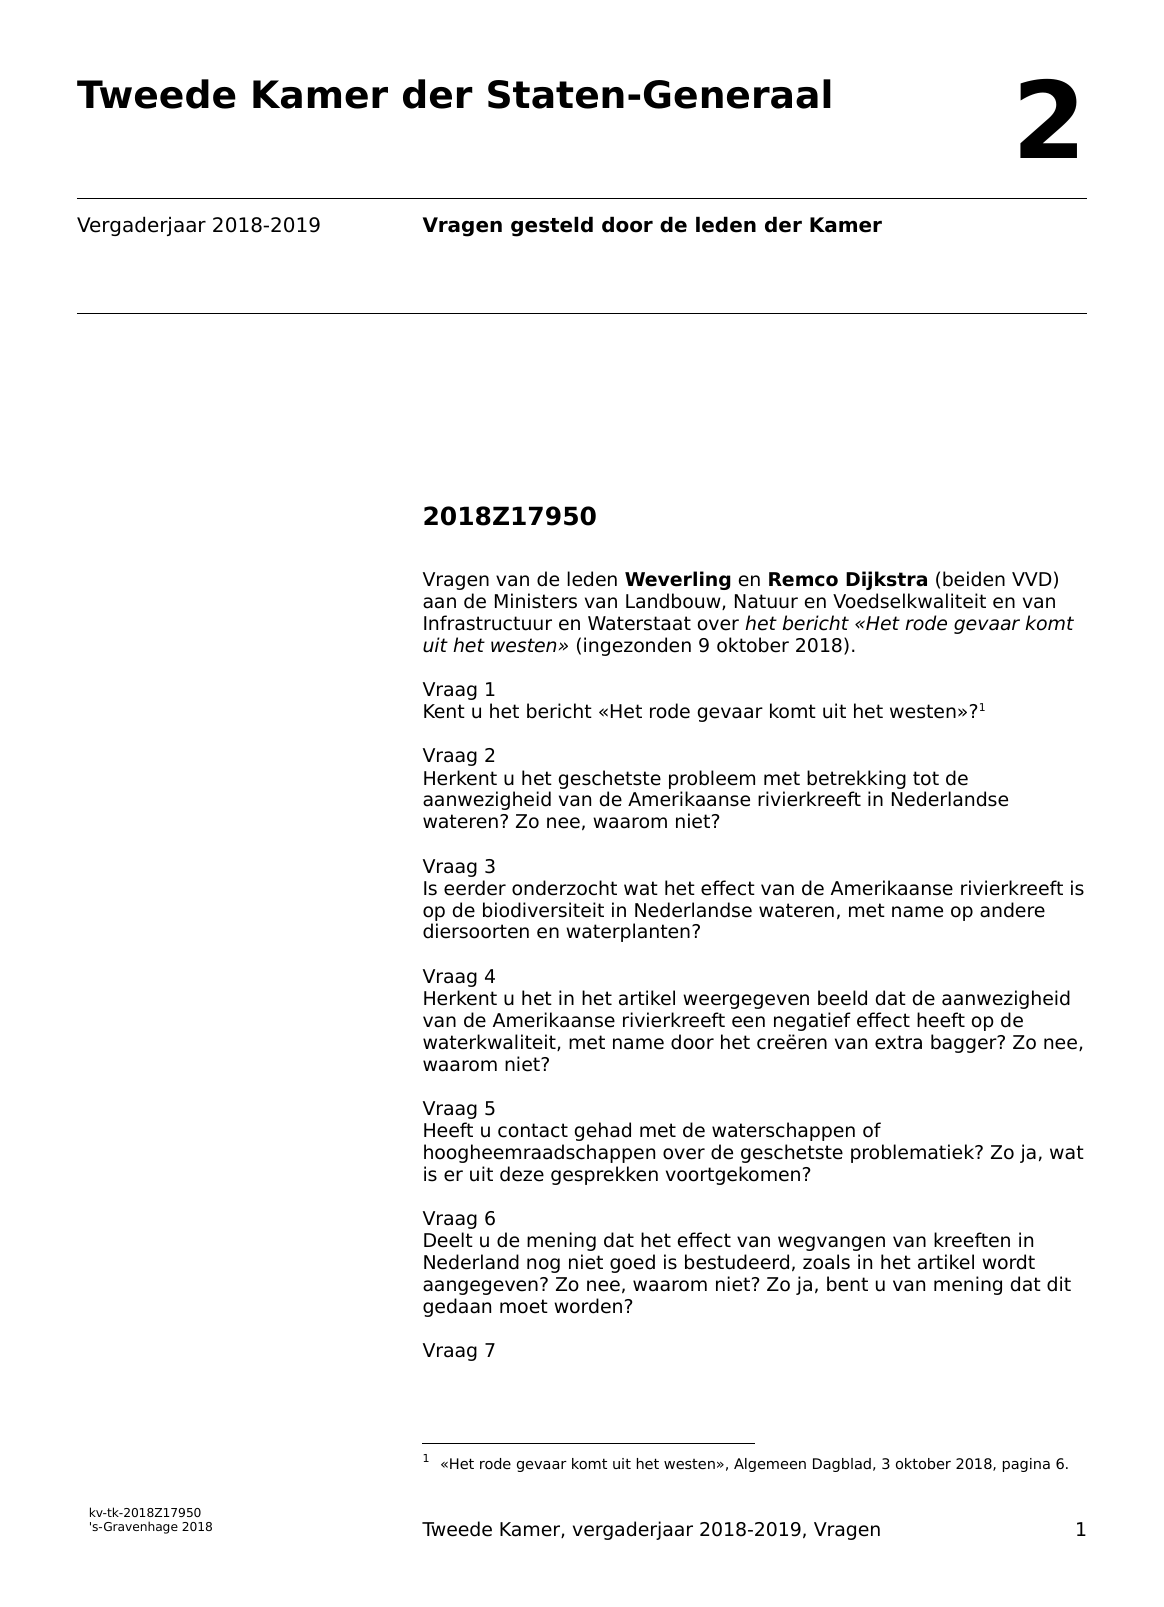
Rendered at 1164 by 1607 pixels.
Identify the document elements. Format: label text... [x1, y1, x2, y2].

text kv-tk-2018Z17950 [88, 1506, 323, 1520]
text Vraag 5 [422, 1098, 1087, 1120]
table_header 2 [886, 59, 1087, 198]
text Vraag 3 [422, 856, 1087, 877]
text Is eerder onderzocht wat het effect van de Amerikaanse rivierkreeft is op de biodiversiteit in Nederlandse wateren, met name op andere diersoorten en waterplanten? [422, 877, 1087, 943]
text Kent u het bericht «Het rode gevaar komt uit het westen»? [422, 701, 1087, 723]
table_header Tweede Kamer der Staten-Generaal [77, 59, 886, 198]
text Vraag 7 [422, 1340, 1087, 1362]
text Herkent u het geschetste probleem met betrekking tot de aanwezigheid van de Amerikaanse rivierkreeft in Nederlandse wateren? Zo nee, waarom niet? [422, 767, 1087, 833]
table_cell Vragen gesteld door de leden der Kamer [422, 199, 1087, 313]
text Herkent u het in het artikel weergegeven beeld dat de aanwezigheid van de Amerikaanse rivierkreeft een negatief effect heeft op de waterkwaliteit, met name door het creëren van extra bagger? Zo nee, waarom niet? [422, 988, 1087, 1076]
table_cell Vergaderjaar 2018-2019 [77, 199, 422, 313]
text «Het rode gevaar komt uit het westen», Algemeen Dagblad, 3 oktober 2018, pagina 6. [422, 1452, 1087, 1474]
text Vragen van de leden Weverling en Remco Dijkstra (beiden VVD) aan de Ministers van Landbouw, Natuur en Voedselkwaliteit en van Infrastructuur en Waterstaat over het bericht «Het rode gevaar komt uit het westen» (ingezonden 9 oktober 2018). [422, 569, 1087, 657]
text Heeft u contact gehad met de waterschappen of hoogheemraadschappen over de geschetste problematiek? Zo ja, wat is er uit deze gesprekken voortgekomen? [422, 1120, 1087, 1186]
text 's-Gravenhage 2018 [88, 1520, 323, 1534]
text Vraag 4 [422, 966, 1087, 988]
text 2018Z17950 [422, 502, 1087, 531]
text Deelt u de mening dat het effect van wegvangen van kreeften in Nederland nog niet goed is bestudeerd, zoals in het artikel wordt aangegeven? Zo nee, waarom niet? Zo ja, bent u van mening dat dit gedaan moet worden? [422, 1230, 1087, 1318]
text Vraag 1 [422, 679, 1087, 701]
text Vraag 2 [422, 745, 1087, 767]
text Vraag 6 [422, 1208, 1087, 1230]
